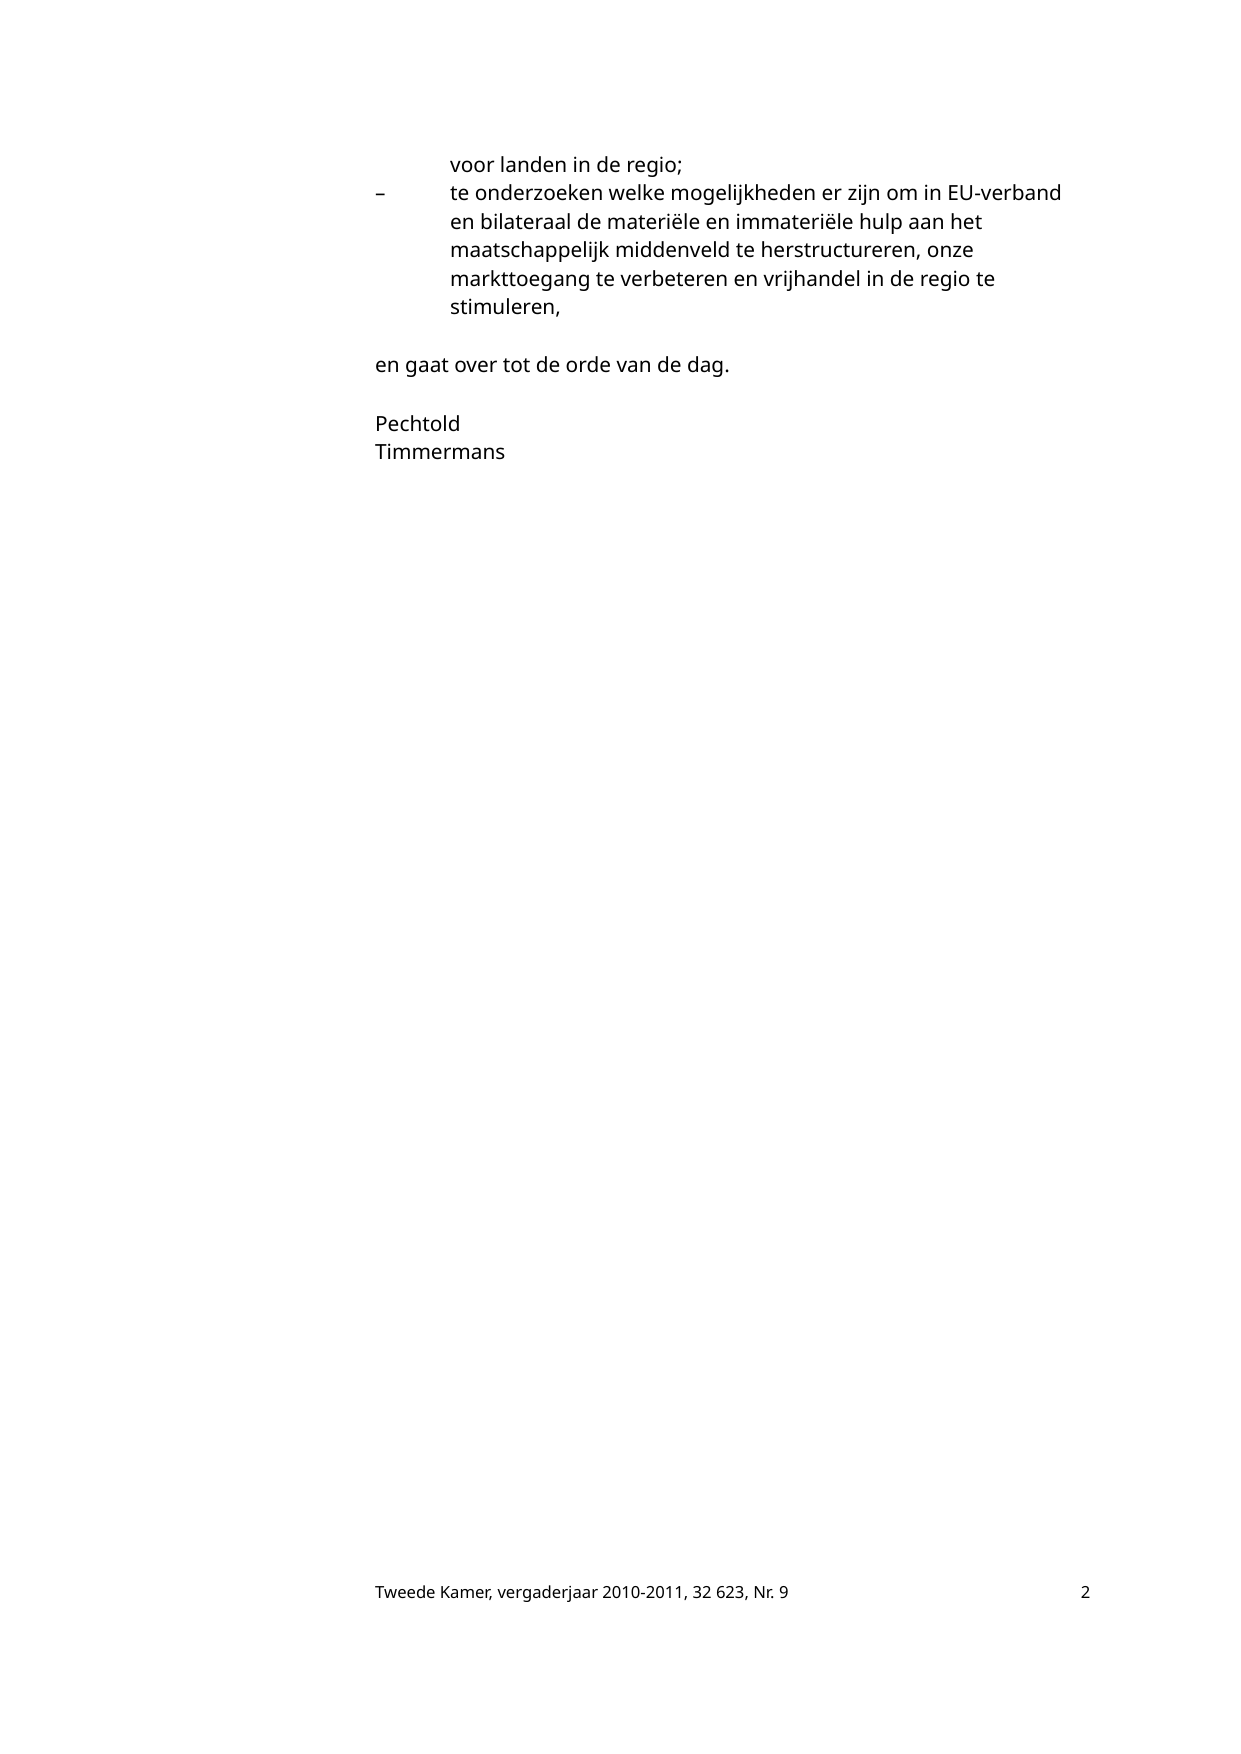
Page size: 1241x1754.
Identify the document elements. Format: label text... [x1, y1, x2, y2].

text Timmermans [375, 437, 1090, 466]
list voor landen in de regio; [375, 150, 1090, 178]
list te onderzoeken welke mogelijkheden er zijn om in EU-verband en bilateraal de materiële en immateriële hulp aan het maatschappelijk middenveld te herstructureren, onze markttoegang te verbeteren en vrijhandel in de regio te stimuleren, [375, 178, 1090, 321]
text en gaat over tot de orde van de dag. [375, 351, 1090, 379]
text Pechtold [375, 409, 1090, 437]
